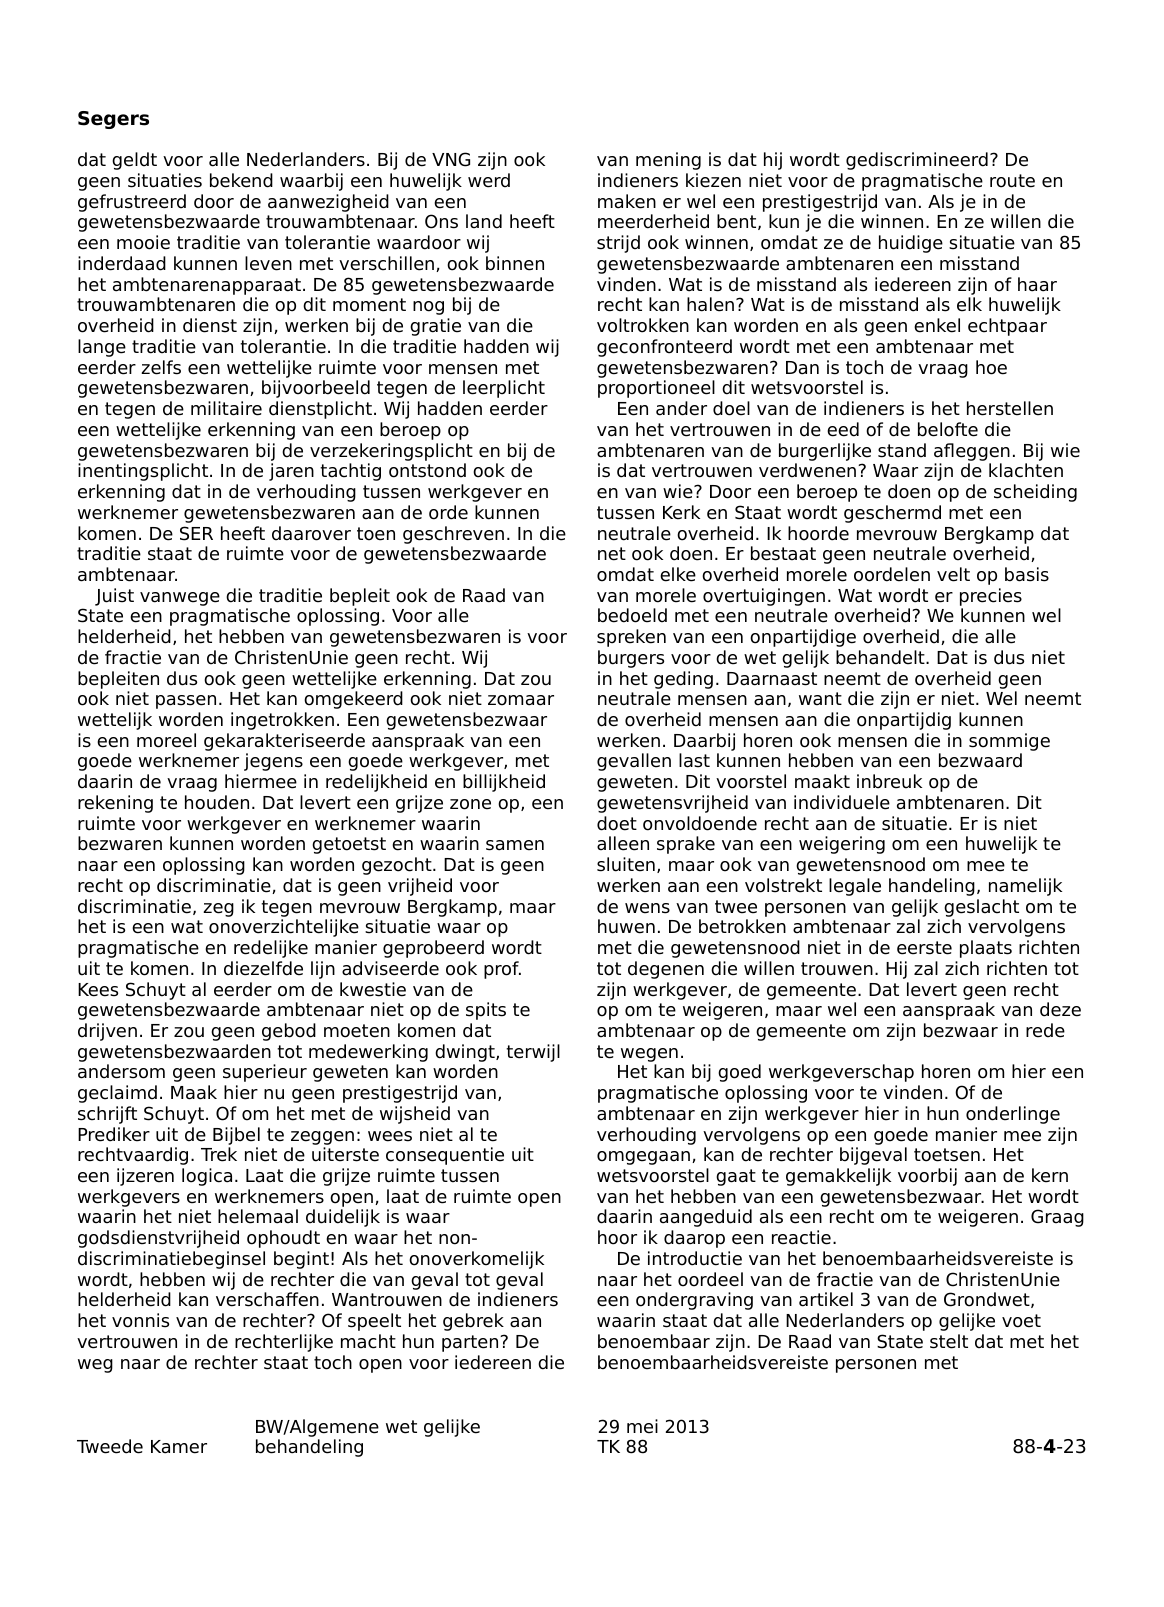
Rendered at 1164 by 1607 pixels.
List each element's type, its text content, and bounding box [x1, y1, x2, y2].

text Het kan bij goed werkgeverschap horen om hier een pragmatische oplossing voor te vinden. Of de ambtenaar en zijn werkgever hier in hun onderlinge verhouding vervolgens op een goede manier mee zijn omgegaan, kan de rechter bijgeval toetsen. Het wetsvoorstel gaat te gemakkelijk voorbij aan de kern van het hebben van een gewetensbezwaar. Het wordt daarin aangeduid als een recht om te weigeren. Graag hoor ik daarop een reactie. [596, 1062, 1087, 1249]
text Juist vanwege die traditie bepleit ook de Raad van State een pragmatische oplossing. Voor alle helderheid, het hebben van gewetensbezwaren is voor de fractie van de ChristenUnie geen recht. Wij bepleiten dus ook geen wettelijke erkenning. Dat zou ook niet passen. Het kan omgekeerd ook niet zomaar wettelijk worden ingetrokken. Een gewetensbezwaar is een moreel gekarakteriseerde aanspraak van een goede werknemer jegens een goede werkgever, met daarin de vraag hiermee in redelijkheid en billijkheid rekening te houden. Dat levert een grijze zone op, een ruimte voor werkgever en werknemer waarin bezwaren kunnen worden getoetst en waarin samen naar een oplossing kan worden gezocht. Dat is geen recht op discriminatie, dat is geen vrijheid voor discriminatie, zeg ik tegen mevrouw Bergkamp, maar het is een wat onoverzichtelijke situatie waar op pragmatische en redelijke manier geprobeerd wordt uit te komen. In diezelfde lijn adviseerde ook prof. Kees Schuyt al eerder om de kwestie van de gewetensbezwaarde ambtenaar niet op de spits te drijven. Er zou geen gebod moeten komen dat gewetensbezwaarden tot medewerking dwingt, terwijl andersom geen superieur geweten kan worden geclaimd. Maak hier nu geen prestigestrijd van, schrijft Schuyt. Of om het met de wijsheid van Prediker uit de Bijbel te zeggen: wees niet al te rechtvaardig. Trek niet de uiterste consequentie uit een ijzeren logica. Laat die grijze ruimte tussen werkgevers en werknemers open, laat de ruimte open waarin het niet helemaal duidelijk is waar godsdienstvrijheid ophoudt en waar het non-discriminatiebeginsel begint! Als het onoverkomelijk wordt, hebben wij de rechter die van geval tot geval helderheid kan verschaffen. Wantrouwen de indieners het vonnis van de rechter? Of speelt het gebrek aan vertrouwen in de rechterlijke macht hun parten? De weg naar de rechter staat toch open voor iedereen die [77, 586, 567, 1373]
text van mening is dat hij wordt gediscrimineerd? De indieners kiezen niet voor de pragmatische route en maken er wel een prestigestrijd van. Als je in de meerderheid bent, kun je die winnen. En ze willen die strijd ook winnen, omdat ze de huidige situatie van 85 gewetensbezwaarde ambtenaren een misstand vinden. Wat is de misstand als iedereen zijn of haar recht kan halen? Wat is de misstand als elk huwelijk voltrokken kan worden en als geen enkel echtpaar geconfronteerd wordt met een ambtenaar met gewetensbezwaren? Dan is toch de vraag hoe proportioneel dit wetsvoorstel is. [596, 150, 1087, 399]
text Een ander doel van de indieners is het herstellen van het vertrouwen in de eed of de belofte die ambtenaren van de burgerlijke stand afleggen. Bij wie is dat vertrouwen verdwenen? Waar zijn de klachten en van wie? Door een beroep te doen op de scheiding tussen Kerk en Staat wordt geschermd met een neutrale overheid. Ik hoorde mevrouw Bergkamp dat net ook doen. Er bestaat geen neutrale overheid, omdat elke overheid morele oordelen velt op basis van morele overtuigingen. Wat wordt er precies bedoeld met een neutrale overheid? We kunnen wel spreken van een onpartijdige overheid, die alle burgers voor de wet gelijk behandelt. Dat is dus niet in het geding. Daarnaast neemt de overheid geen neutrale mensen aan, want die zijn er niet. Wel neemt de overheid mensen aan die onpartijdig kunnen werken. Daarbij horen ook mensen die in sommige gevallen last kunnen hebben van een bezwaard geweten. Dit voorstel maakt inbreuk op de gewetensvrijheid van individuele ambtenaren. Dit doet onvoldoende recht aan de situatie. Er is niet alleen sprake van een weigering om een huwelijk te sluiten, maar ook van gewetensnood om mee te werken aan een volstrekt legale handeling, namelijk de wens van twee personen van gelijk geslacht om te huwen. De betrokken ambtenaar zal zich vervolgens met die gewetensnood niet in de eerste plaats richten tot degenen die willen trouwen. Hij zal zich richten tot zijn werkgever, de gemeente. Dat levert geen recht op om te weigeren, maar wel een aanspraak van deze ambtenaar op de gemeente om zijn bezwaar in rede te wegen. [596, 399, 1087, 1062]
text dat geldt voor alle Nederlanders. Bij de VNG zijn ook geen situaties bekend waarbij een huwelijk werd gefrustreerd door de aanwezigheid van een gewetensbezwaarde trouwambtenaar. Ons land heeft een mooie traditie van tolerantie waardoor wij inderdaad kunnen leven met verschillen, ook binnen het ambtenarenapparaat. De 85 gewetensbezwaarde trouwambtenaren die op dit moment nog bij de overheid in dienst zijn, werken bij de gratie van die lange traditie van tolerantie. In die traditie hadden wij eerder zelfs een wettelijke ruimte voor mensen met gewetensbezwaren, bijvoorbeeld tegen de leerplicht en tegen de militaire dienstplicht. Wij hadden eerder een wettelijke erkenning van een beroep op gewetensbezwaren bij de verzekeringsplicht en bij de inentingsplicht. In de jaren tachtig ontstond ook de erkenning dat in de verhouding tussen werkgever en werknemer gewetensbezwaren aan de orde kunnen komen. De SER heeft daarover toen geschreven. In die traditie staat de ruimte voor de gewetensbezwaarde ambtenaar. [77, 150, 567, 586]
text De introductie van het benoembaarheidsvereiste is naar het oordeel van de fractie van de ChristenUnie een ondergraving van artikel 3 van de Grondwet, waarin staat dat alle Nederlanders op gelijke voet benoembaar zijn. De Raad van State stelt dat met het benoembaarheidsvereiste personen met [596, 1249, 1087, 1373]
